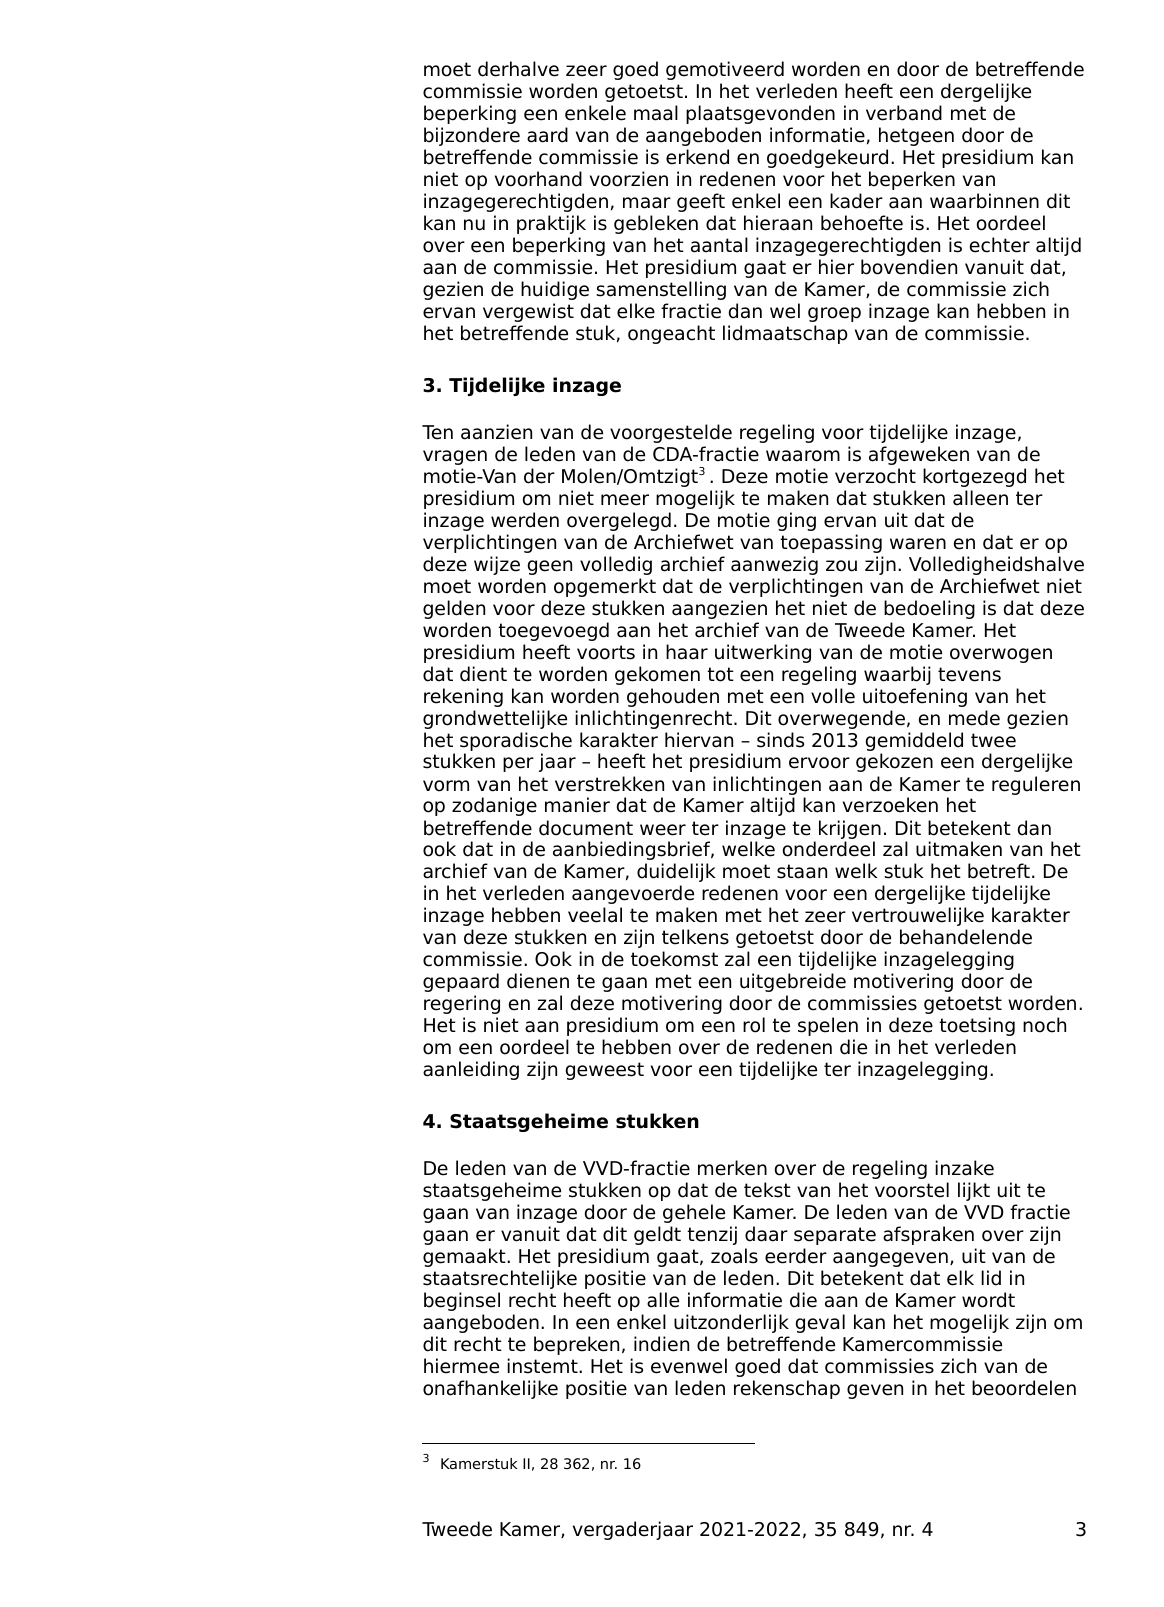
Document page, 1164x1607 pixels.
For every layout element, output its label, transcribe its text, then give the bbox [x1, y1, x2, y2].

text Kamerstuk II, 28 362, nr. 16 [422, 1452, 1087, 1474]
text moet derhalve zeer goed gemotiveerd worden en door de betreffende commissie worden getoetst. In het verleden heeft een dergelijke beperking een enkele maal plaatsgevonden in verband met de bijzondere aard van de aangeboden informatie, hetgeen door de betreffende commissie is erkend en goedgekeurd. Het presidium kan niet op voorhand voorzien in redenen voor het beperken van inzagegerechtigden, maar geeft enkel een kader aan waarbinnen dit kan nu in praktijk is gebleken dat hieraan behoefte is. Het oordeel over een beperking van het aantal inzagegerechtigden is echter altijd aan de commissie. Het presidium gaat er hier bovendien vanuit dat, gezien de huidige samenstelling van de Kamer, de commissie zich ervan vergewist dat elke fractie dan wel groep inzage kan hebben in het betreffende stuk, ongeacht lidmaatschap van de commissie. [422, 59, 1087, 345]
text Ten aanzien van de voorgestelde regeling voor tijdelijke inzage, vragen de leden van de CDA-fractie waarom is afgeweken van de motie-Van der Molen/Omtzigt. Deze motie verzocht kortgezegd het presidium om niet meer mogelijk te maken dat stukken alleen ter inzage werden overgelegd. De motie ging ervan uit dat de verplichtingen van de Archiefwet van toepassing waren en dat er op deze wijze geen volledig archief aanwezig zou zijn. Volledigheidshalve moet worden opgemerkt dat de verplichtingen van de Archiefwet niet gelden voor deze stukken aangezien het niet de bedoeling is dat deze worden toegevoegd aan het archief van de Tweede Kamer. Het presidium heeft voorts in haar uitwerking van de motie overwogen dat dient te worden gekomen tot een regeling waarbij tevens rekening kan worden gehouden met een volle uitoefening van het grondwettelijke inlichtingenrecht. Dit overwegende, en mede gezien het sporadische karakter hiervan – sinds 2013 gemiddeld twee stukken per jaar – heeft het presidium ervoor gekozen een dergelijke vorm van het verstrekken van inlichtingen aan de Kamer te reguleren op zodanige manier dat de Kamer altijd kan verzoeken het betreffende document weer ter inzage te krijgen. Dit betekent dan ook dat in de aanbiedingsbrief, welke onderdeel zal uitmaken van het archief van de Kamer, duidelijk moet staan welk stuk het betreft. De in het verleden aangevoerde redenen voor een dergelijke tijdelijke inzage hebben veelal te maken met het zeer vertrouwelijke karakter van deze stukken en zijn telkens getoetst door de behandelende commissie. Ook in de toekomst zal een tijdelijke inzagelegging gepaard dienen te gaan met een uitgebreide motivering door de regering en zal deze motivering door de commissies getoetst worden. Het is niet aan presidium om een rol te spelen in deze toetsing noch om een oordeel te hebben over de redenen die in het verleden aanleiding zijn geweest voor een tijdelijke ter inzagelegging. [422, 422, 1087, 1081]
subtitle 4. Staatsgeheime stukken [422, 1111, 1087, 1133]
subtitle 3. Tijdelijke inzage [422, 375, 1087, 397]
text De leden van de VVD-fractie merken over de regeling inzake staatsgeheime stukken op dat de tekst van het voorstel lijkt uit te gaan van inzage door de gehele Kamer. De leden van de VVD fractie gaan er vanuit dat dit geldt tenzij daar separate afspraken over zijn gemaakt. Het presidium gaat, zoals eerder aangegeven, uit van de staatsrechtelijke positie van de leden. Dit betekent dat elk lid in beginsel recht heeft op alle informatie die aan de Kamer wordt aangeboden. In een enkel uitzonderlijk geval kan het mogelijk zijn om dit recht te bepreken, indien de betreffende Kamercommissie hiermee instemt. Het is evenwel goed dat commissies zich van de onafhankelijke positie van leden rekenschap geven in het beoordelen [422, 1158, 1087, 1400]
